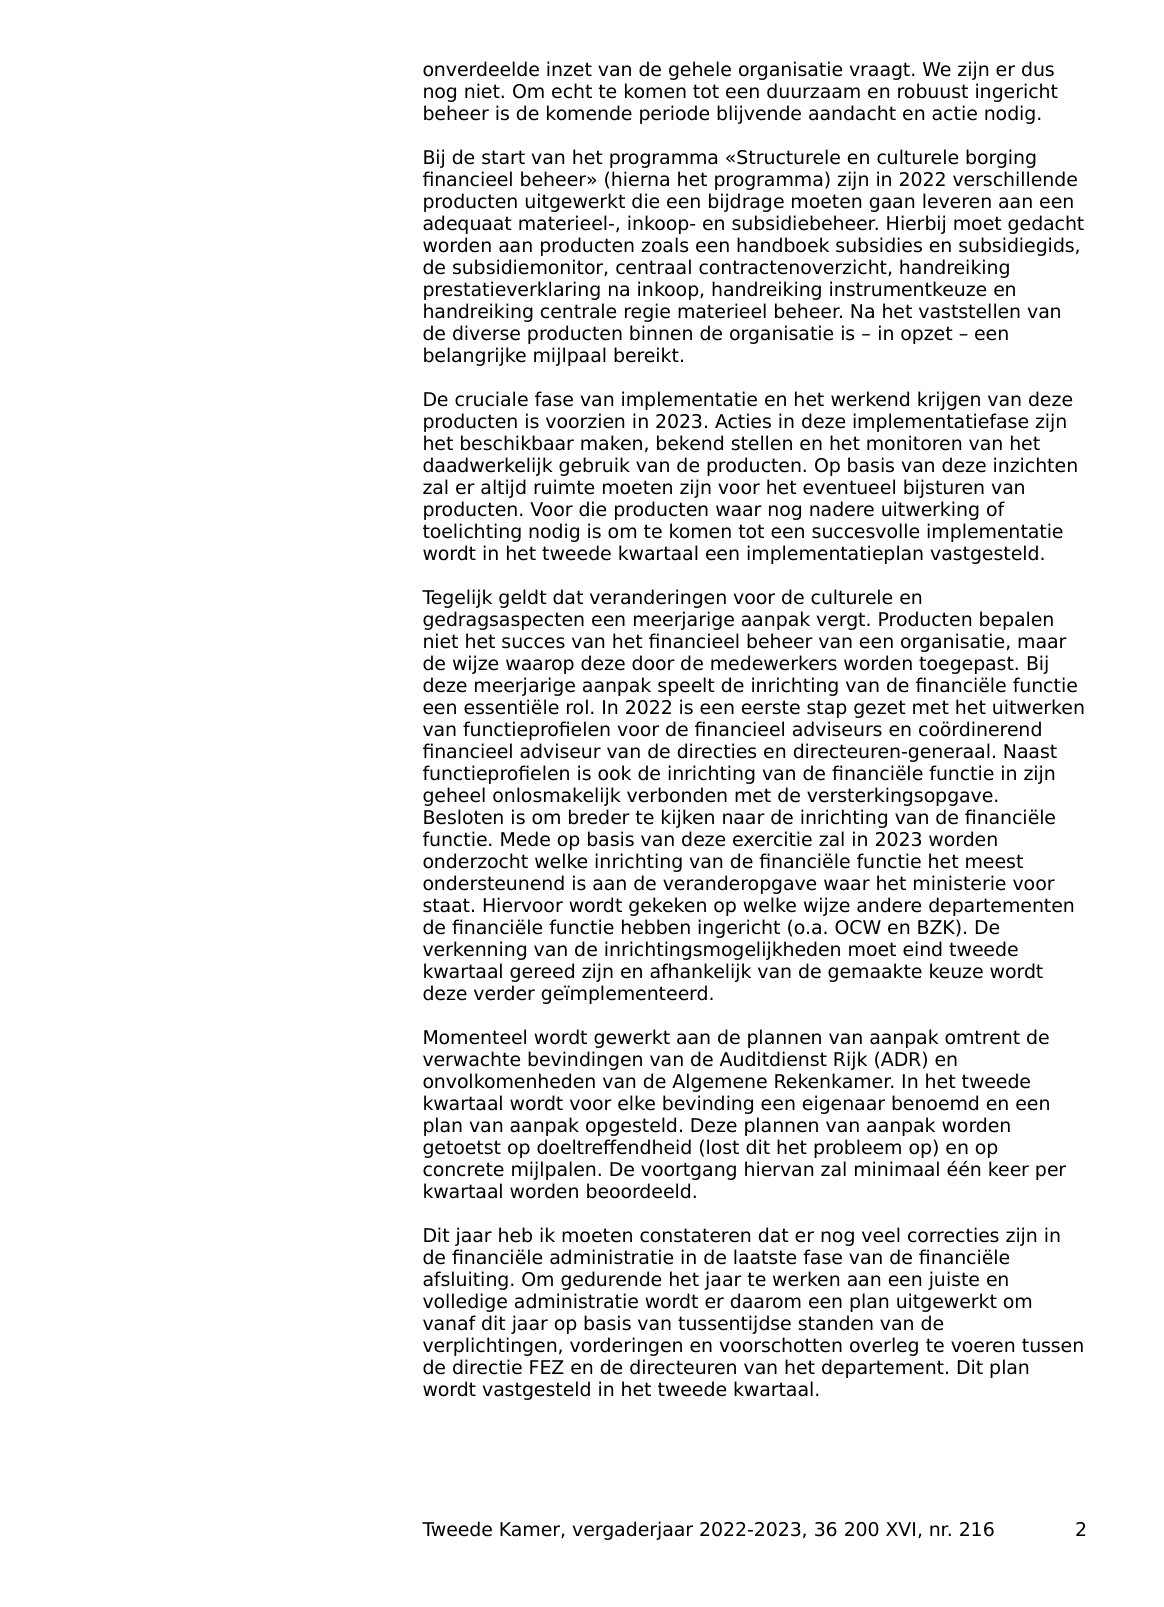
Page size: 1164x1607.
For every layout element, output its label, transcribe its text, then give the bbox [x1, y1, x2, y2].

text Dit jaar heb ik moeten constateren dat er nog veel correcties zijn in de financiële administratie in de laatste fase van de financiële afsluiting. Om gedurende het jaar te werken aan een juiste en volledige administratie wordt er daarom een plan uitgewerkt om vanaf dit jaar op basis van tussentijdse standen van de verplichtingen, vorderingen en voorschotten overleg te voeren tussen de directie FEZ en de directeuren van het departement. Dit plan wordt vastgesteld in het tweede kwartaal. [422, 1225, 1087, 1401]
text Tegelijk geldt dat veranderingen voor de culturele en gedragsaspecten een meerjarige aanpak vergt. Producten bepalen niet het succes van het financieel beheer van een organisatie, maar de wijze waarop deze door de medewerkers worden toegepast. Bij deze meerjarige aanpak speelt de inrichting van de financiële functie een essentiële rol. In 2022 is een eerste stap gezet met het uitwerken van functieprofielen voor de financieel adviseurs en coördinerend financieel adviseur van de directies en directeuren-generaal. Naast functieprofielen is ook de inrichting van de financiële functie in zijn geheel onlosmakelijk verbonden met de versterkingsopgave. Besloten is om breder te kijken naar de inrichting van de financiële functie. Mede op basis van deze exercitie zal in 2023 worden onderzocht welke inrichting van de financiële functie het meest ondersteunend is aan de veranderopgave waar het ministerie voor staat. Hiervoor wordt gekeken op welke wijze andere departementen de financiële functie hebben ingericht (o.a. OCW en BZK). De verkenning van de inrichtingsmogelijkheden moet eind tweede kwartaal gereed zijn en afhankelijk van de gemaakte keuze wordt deze verder geïmplementeerd. [422, 587, 1087, 1005]
text onverdeelde inzet van de gehele organisatie vraagt. We zijn er dus nog niet. Om echt te komen tot een duurzaam en robuust ingericht beheer is de komende periode blijvende aandacht en actie nodig. [422, 59, 1087, 125]
text Momenteel wordt gewerkt aan de plannen van aanpak omtrent de verwachte bevindingen van de Auditdienst Rijk (ADR) en onvolkomenheden van de Algemene Rekenkamer. In het tweede kwartaal wordt voor elke bevinding een eigenaar benoemd en een plan van aanpak opgesteld. Deze plannen van aanpak worden getoetst op doeltreffendheid (lost dit het probleem op) en op concrete mijlpalen. De voortgang hiervan zal minimaal één keer per kwartaal worden beoordeeld. [422, 1027, 1087, 1203]
text Bij de start van het programma «Structurele en culturele borging financieel beheer» (hierna het programma) zijn in 2022 verschillende producten uitgewerkt die een bijdrage moeten gaan leveren aan een adequaat materieel-, inkoop- en subsidiebeheer. Hierbij moet gedacht worden aan producten zoals een handboek subsidies en subsidiegids, de subsidiemonitor, centraal contractenoverzicht, handreiking prestatieverklaring na inkoop, handreiking instrumentkeuze en handreiking centrale regie materieel beheer. Na het vaststellen van de diverse producten binnen de organisatie is – in opzet – een belangrijke mijlpaal bereikt. [422, 147, 1087, 367]
text De cruciale fase van implementatie en het werkend krijgen van deze producten is voorzien in 2023. Acties in deze implementatiefase zijn het beschikbaar maken, bekend stellen en het monitoren van het daadwerkelijk gebruik van de producten. Op basis van deze inzichten zal er altijd ruimte moeten zijn voor het eventueel bijsturen van producten. Voor die producten waar nog nadere uitwerking of toelichting nodig is om te komen tot een succesvolle implementatie wordt in het tweede kwartaal een implementatieplan vastgesteld. [422, 389, 1087, 565]
